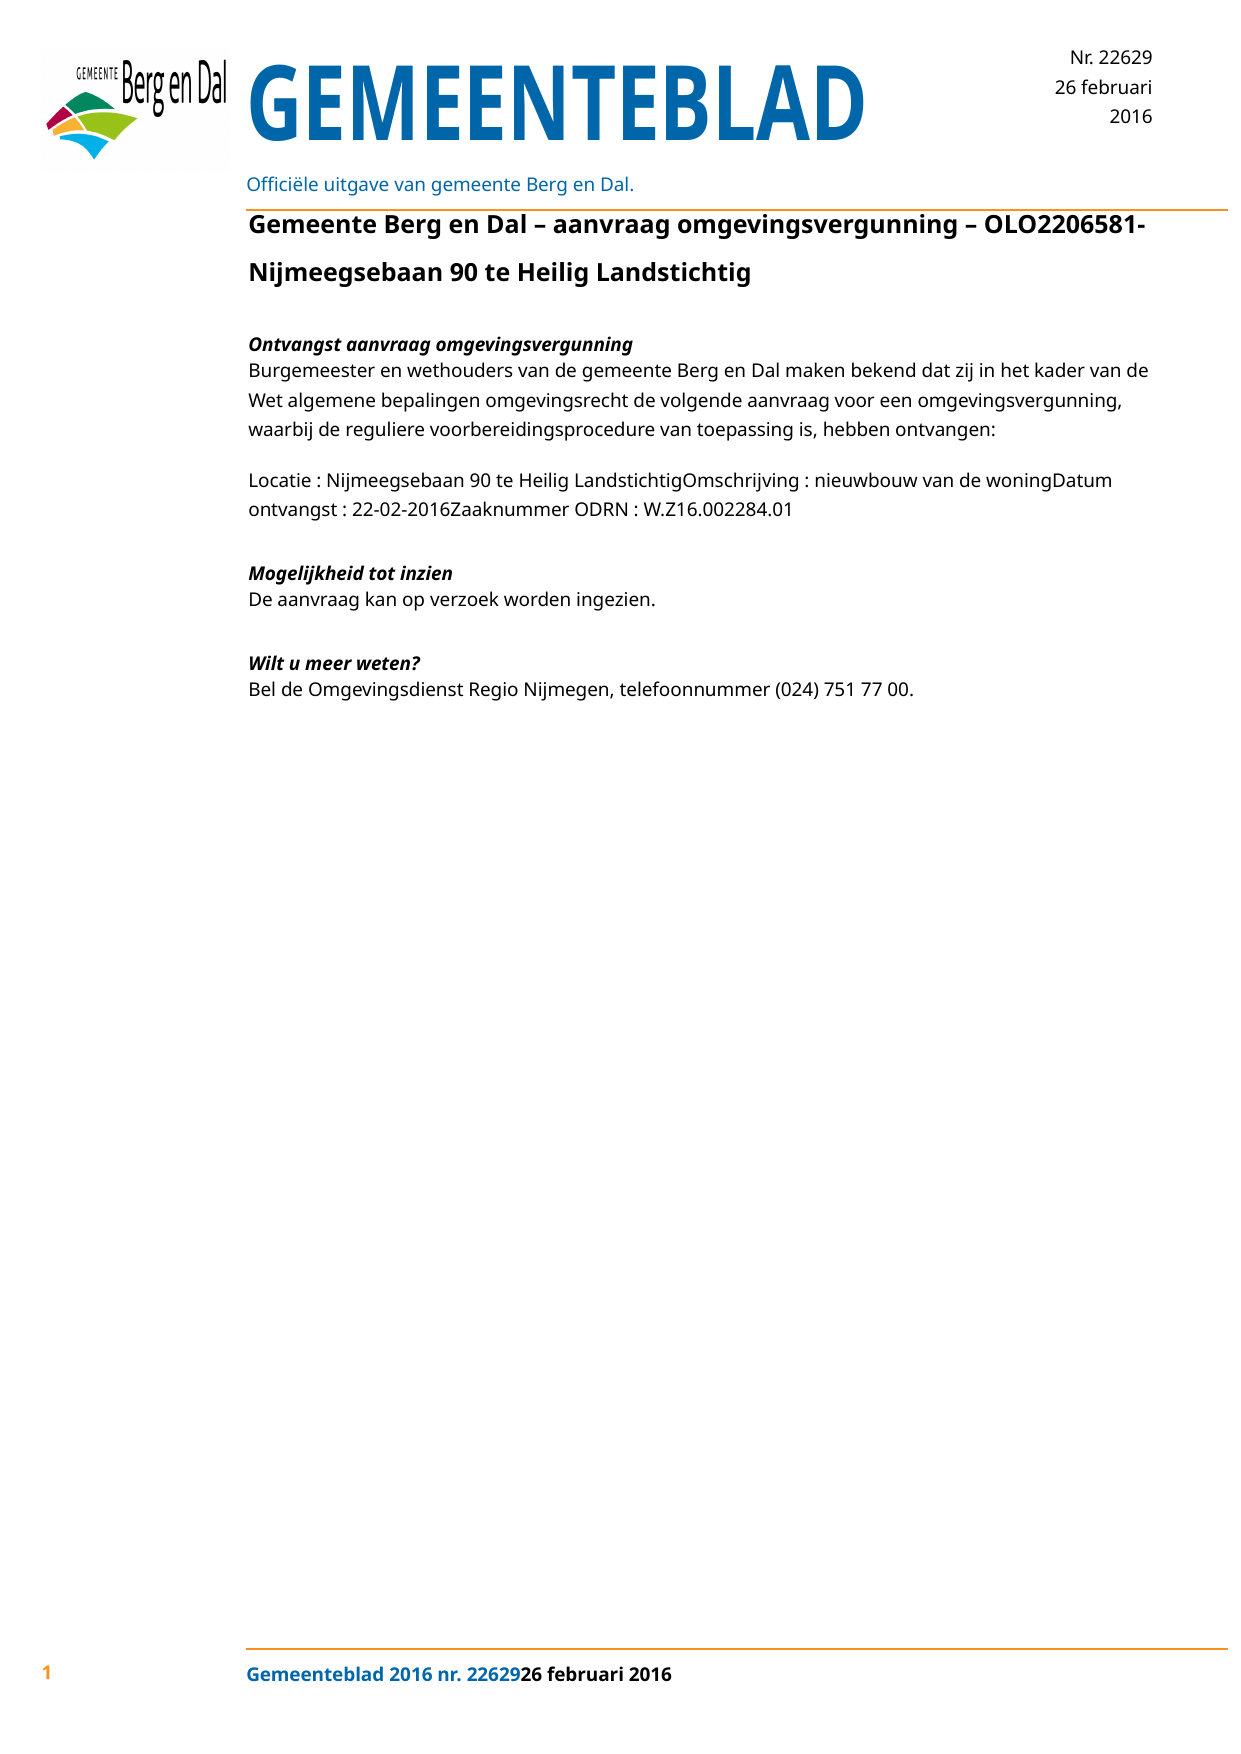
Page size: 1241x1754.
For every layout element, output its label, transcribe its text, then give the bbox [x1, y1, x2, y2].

text Gemeente Berg en Dal – aanvraag omgevingsvergunning – OLO2206581- Nijmeegsebaan 90 te Heilig Landstichtig [248, 211, 1152, 288]
text De aanvraag kan op verzoek worden ingezien. [248, 586, 1152, 612]
text Locatie : Nijmeegsebaan 90 te Heilig LandstichtigOmschrijving : nieuwbouw van de woningDatum ontvangst : 22-02-2016Zaaknummer ODRN : W.Z16.002284.01 [248, 467, 1152, 522]
picture [41, 47, 231, 172]
text Wilt u meer weten? [248, 650, 1152, 676]
text Mogelijkheid tot inzien [248, 560, 1152, 586]
text Burgemeester en wethouders van de gemeente Berg en Dal maken bekend dat zij in het kader van de Wet algemene bepalingen omgevingsrecht de volgende aanvraag voor een omgevingsvergunning, waarbij de reguliere voorbereidingsprocedure van toepassing is, hebben ontvangen: [248, 357, 1152, 442]
text Ontvangst aanvraag omgevingsvergunning [248, 331, 1152, 357]
text Bel de Omgevingsdienst Regio Nijmegen, telefoonnummer (024) 751 77 00. [248, 676, 1152, 701]
